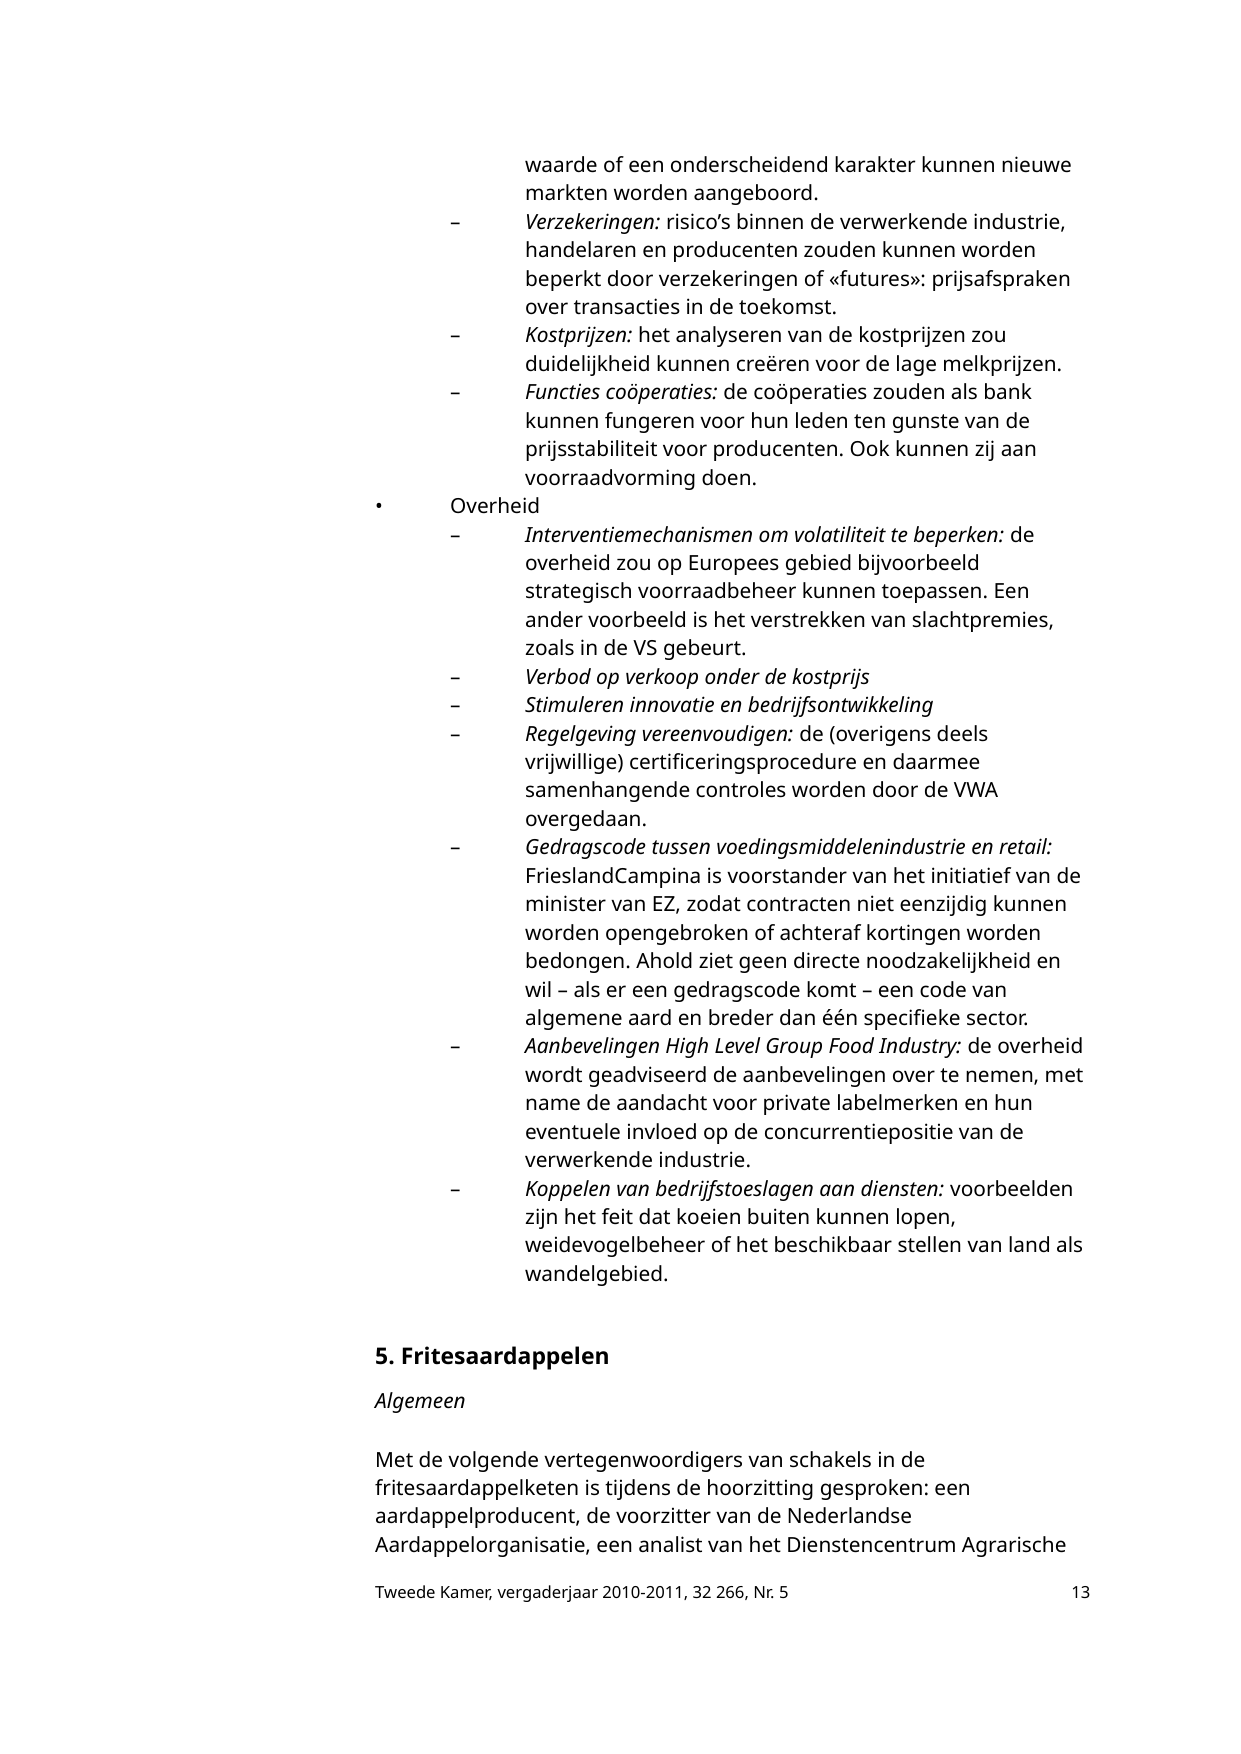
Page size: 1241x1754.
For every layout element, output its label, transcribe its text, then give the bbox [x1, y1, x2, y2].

list Verzekeringen: risico’s binnen de verwerkende industrie, handelaren en producenten zouden kunnen worden beperkt door verzekeringen of «futures»: prijsafspraken over transacties in de toekomst. [450, 207, 1090, 321]
list Koppelen van bedrijfstoeslagen aan diensten: voorbeelden zijn het feit dat koeien buiten kunnen lopen, weidevogelbeheer of het beschikbaar stellen van land als wandelgebied. [450, 1174, 1090, 1287]
subtitle 5. Fritesaardappelen [375, 1340, 1090, 1371]
list Interventiemechanismen om volatiliteit te beperken: de overheid zou op Europees gebied bijvoorbeeld strategisch voorraadbeheer kunnen toepassen. Een ander voorbeeld is het verstrekken van slachtpremies, zoals in de VS gebeurt. [450, 520, 1090, 662]
text Met de volgende vertegenwoordigers van schakels in de fritesaardappelketen is tijdens de hoorzitting gesproken: een aardappelproducent, de voorzitter van de Nederlandse Aardappelorganisatie, een analist van het Dienstencentrum Agrarische [375, 1445, 1090, 1558]
list Kostprijzen: het analyseren van de kostprijzen zou duidelijkheid kunnen creëren voor de lage melkprijzen. [450, 321, 1090, 377]
list Aanbevelingen High Level Group Food Industry: de overheid wordt geadviseerd de aanbevelingen over te nemen, met name de aandacht voor private labelmerken en hun eventuele invloed op de concurrentiepositie van de verwerkende industrie. [450, 1032, 1090, 1174]
list Overheid [375, 491, 1090, 520]
list Gedragscode tussen voedingsmiddelenindustrie en retail: FrieslandCampina is voorstander van het initiatief van de minister van EZ, zodat contracten niet eenzijdig kunnen worden opengebroken of achteraf kortingen worden bedongen. Ahold ziet geen directe noodzakelijkheid en wil – als er een gedragscode komt – een code van algemene aard en breder dan één specifieke sector. [450, 832, 1090, 1032]
list Stimuleren innovatie en bedrijfsontwikkeling [450, 690, 1090, 719]
list Verbod op verkoop onder de kostprijs [450, 662, 1090, 690]
list Functies coöperaties: de coöperaties zouden als bank kunnen fungeren voor hun leden ten gunste van de prijsstabiliteit voor producenten. Ook kunnen zij aan voorraadvorming doen. [450, 377, 1090, 491]
list Regelgeving vereenvoudigen: de (overigens deels vrijwillige) certificeringsprocedure en daarmee samenhangende controles worden door de VWA overgedaan. [450, 719, 1090, 832]
list waarde of een onderscheidend karakter kunnen nieuwe markten worden aangeboord. [450, 150, 1090, 207]
text Algemeen [375, 1386, 1090, 1415]
